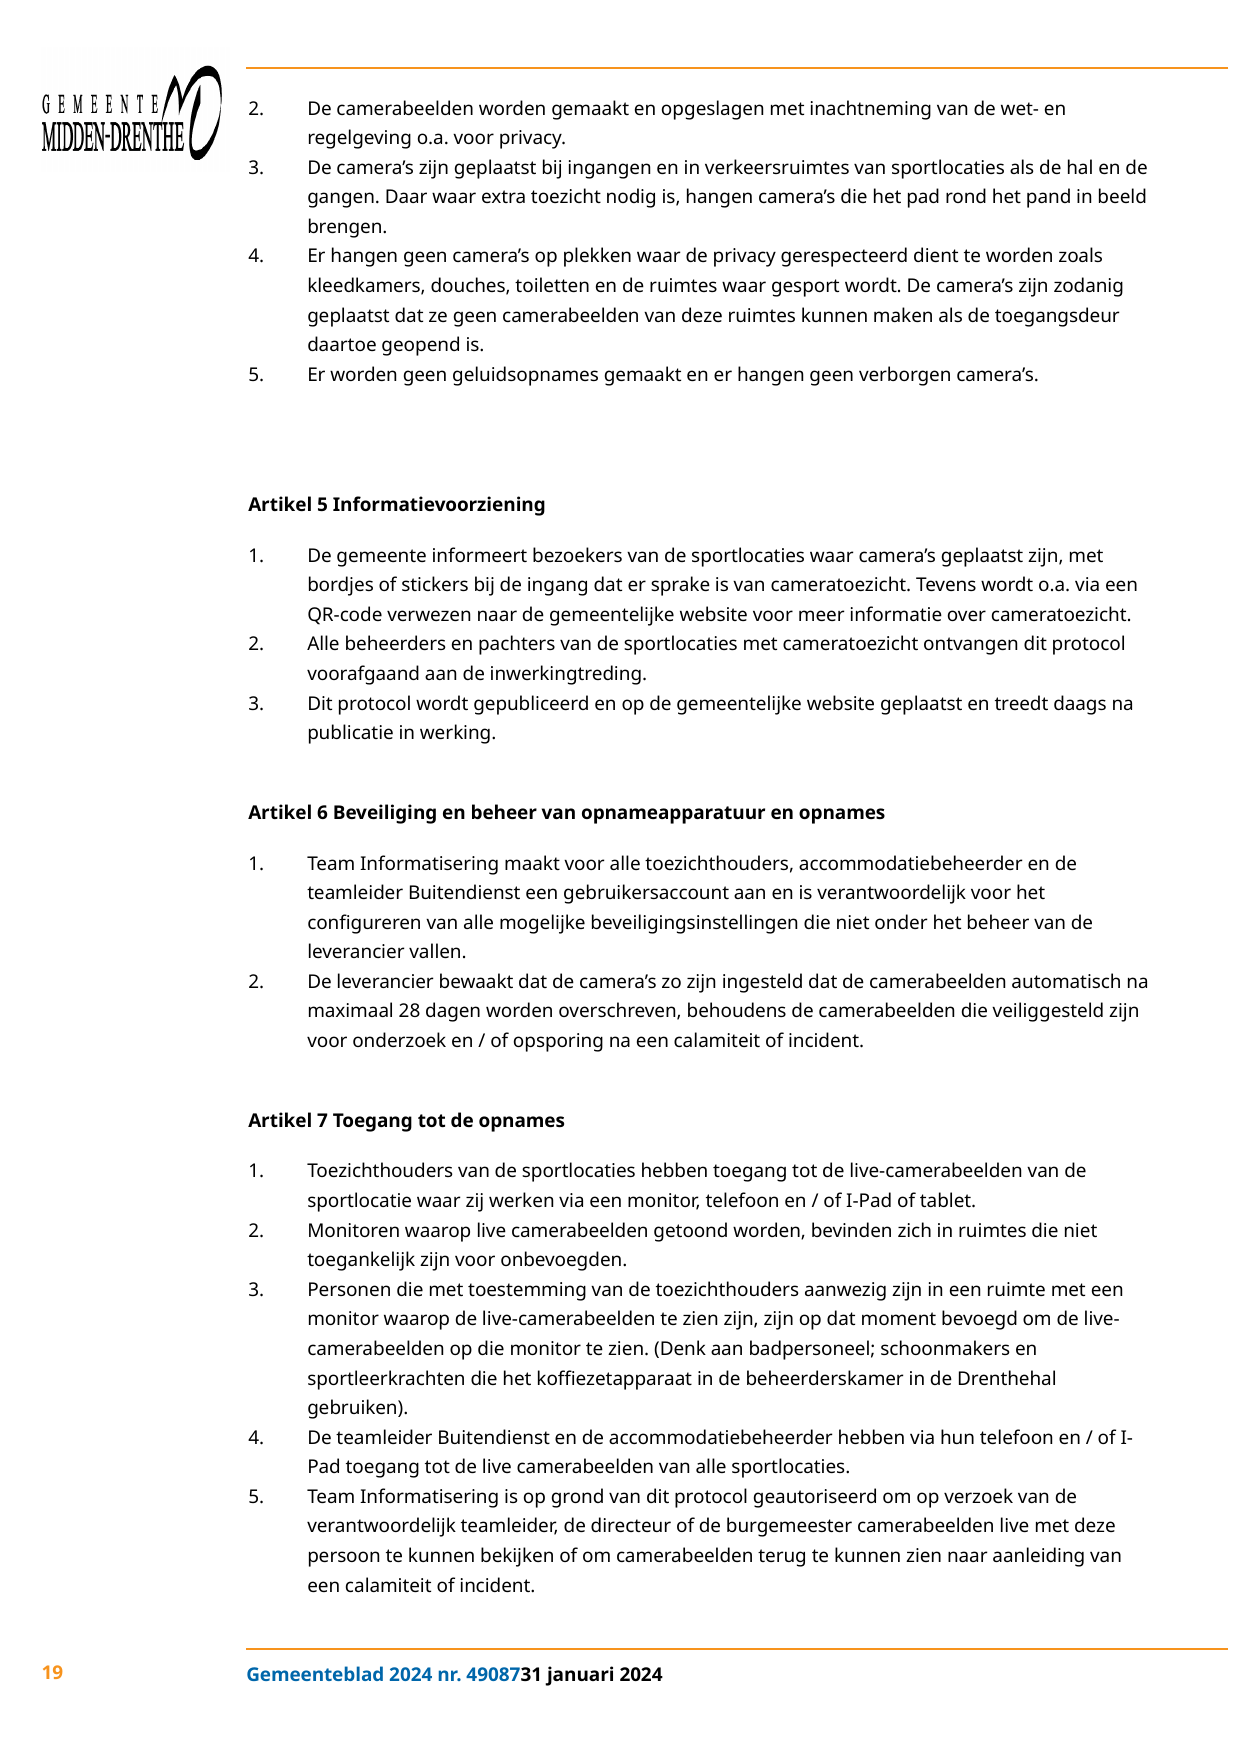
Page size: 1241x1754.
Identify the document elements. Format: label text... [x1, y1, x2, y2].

list Alle beheerders en pachters van de sportlocaties met cameratoezicht ontvangen dit protocol voorafgaand aan de inwerkingtreding. [248, 631, 1152, 686]
list De camerabeelden worden gemaakt en opgeslagen met inachtneming van de wet- en regelgeving o.a. voor privacy. [248, 95, 1152, 150]
text Artikel 5 Informatievoorziening [248, 491, 1152, 517]
list Dit protocol wordt gepubliceerd en op de gemeentelijke website geplaatst en treedt daags na publicatie in werking. [248, 690, 1152, 745]
list Toezichthouders van de sportlocaties hebben toegang tot de live-camerabeelden van de sportlocatie waar zij werken via een monitor, telefoon en / of I-Pad of tablet. [248, 1158, 1152, 1213]
list Er hangen geen camera’s op plekken waar de privacy gerespecteerd dient te worden zoals kleedkamers, douches, toiletten en de ruimtes waar gesport wordt. De camera’s zijn zodanig geplaatst dat ze geen camerabeelden van deze ruimtes kunnen maken als de toegangsdeur daartoe geopend is. [248, 243, 1152, 357]
list Er worden geen geluidsopnames gemaakt en er hangen geen verborgen camera’s. [248, 361, 1152, 387]
text Artikel 7 Toegang tot de opnames [248, 1107, 1152, 1133]
list Team Informatisering maakt voor alle toezichthouders, accommodatiebeheerder en de teamleider Buitendienst een gebruikersaccount aan en is verantwoordelijk voor het configureren van alle mogelijke beveiligingsinstellingen die niet onder het beheer van de leverancier vallen. [248, 850, 1152, 964]
text Artikel 6 Beveiliging en beheer van opnameapparatuur en opnames [248, 799, 1152, 825]
list De leverancier bewaakt dat de camera’s zo zijn ingesteld dat de camerabeelden automatisch na maximaal 28 dagen worden overschreven, behoudens de camerabeelden die veiliggesteld zijn voor onderzoek en / of opsporing na een calamiteit of incident. [248, 968, 1152, 1053]
list Team Informatisering is op grond van dit protocol geautoriseerd om op verzoek van de verantwoordelijk teamleider, de directeur of de burgemeester camerabeelden live met deze persoon te kunnen bekijken of om camerabeelden terug te kunnen zien naar aanleiding van een calamiteit of incident. [248, 1483, 1152, 1598]
list Monitoren waarop live camerabeelden getoond worden, bevinden zich in ruimtes die niet toegankelijk zijn voor onbevoegden. [248, 1217, 1152, 1272]
list De gemeente informeert bezoekers van de sportlocaties waar camera’s geplaatst zijn, met bordjes of stickers bij de ingang dat er sprake is van cameratoezicht. Tevens wordt o.a. via een QR-code verwezen naar de gemeentelijke website voor meer informatie over cameratoezicht. [248, 542, 1152, 627]
picture [41, 47, 231, 172]
list De teamleider Buitendienst en de accommodatiebeheerder hebben via hun telefoon en / of I-Pad toegang tot de live camerabeelden van alle sportlocaties. [248, 1424, 1152, 1479]
list De camera’s zijn geplaatst bij ingangen en in verkeersruimtes van sportlocaties als de hal en de gangen. Daar waar extra toezicht nodig is, hangen camera’s die het pad rond het pand in beeld brengen. [248, 154, 1152, 239]
list Personen die met toestemming van de toezichthouders aanwezig zijn in een ruimte met een monitor waarop de live-camerabeelden te zien zijn, zijn op dat moment bevoegd om de live-camerabeelden op die monitor te zien. (Denk aan badpersoneel; schoonmakers en sportleerkrachten die het koffiezetapparaat in de beheerderskamer in de Drenthehal gebruiken). [248, 1276, 1152, 1420]
